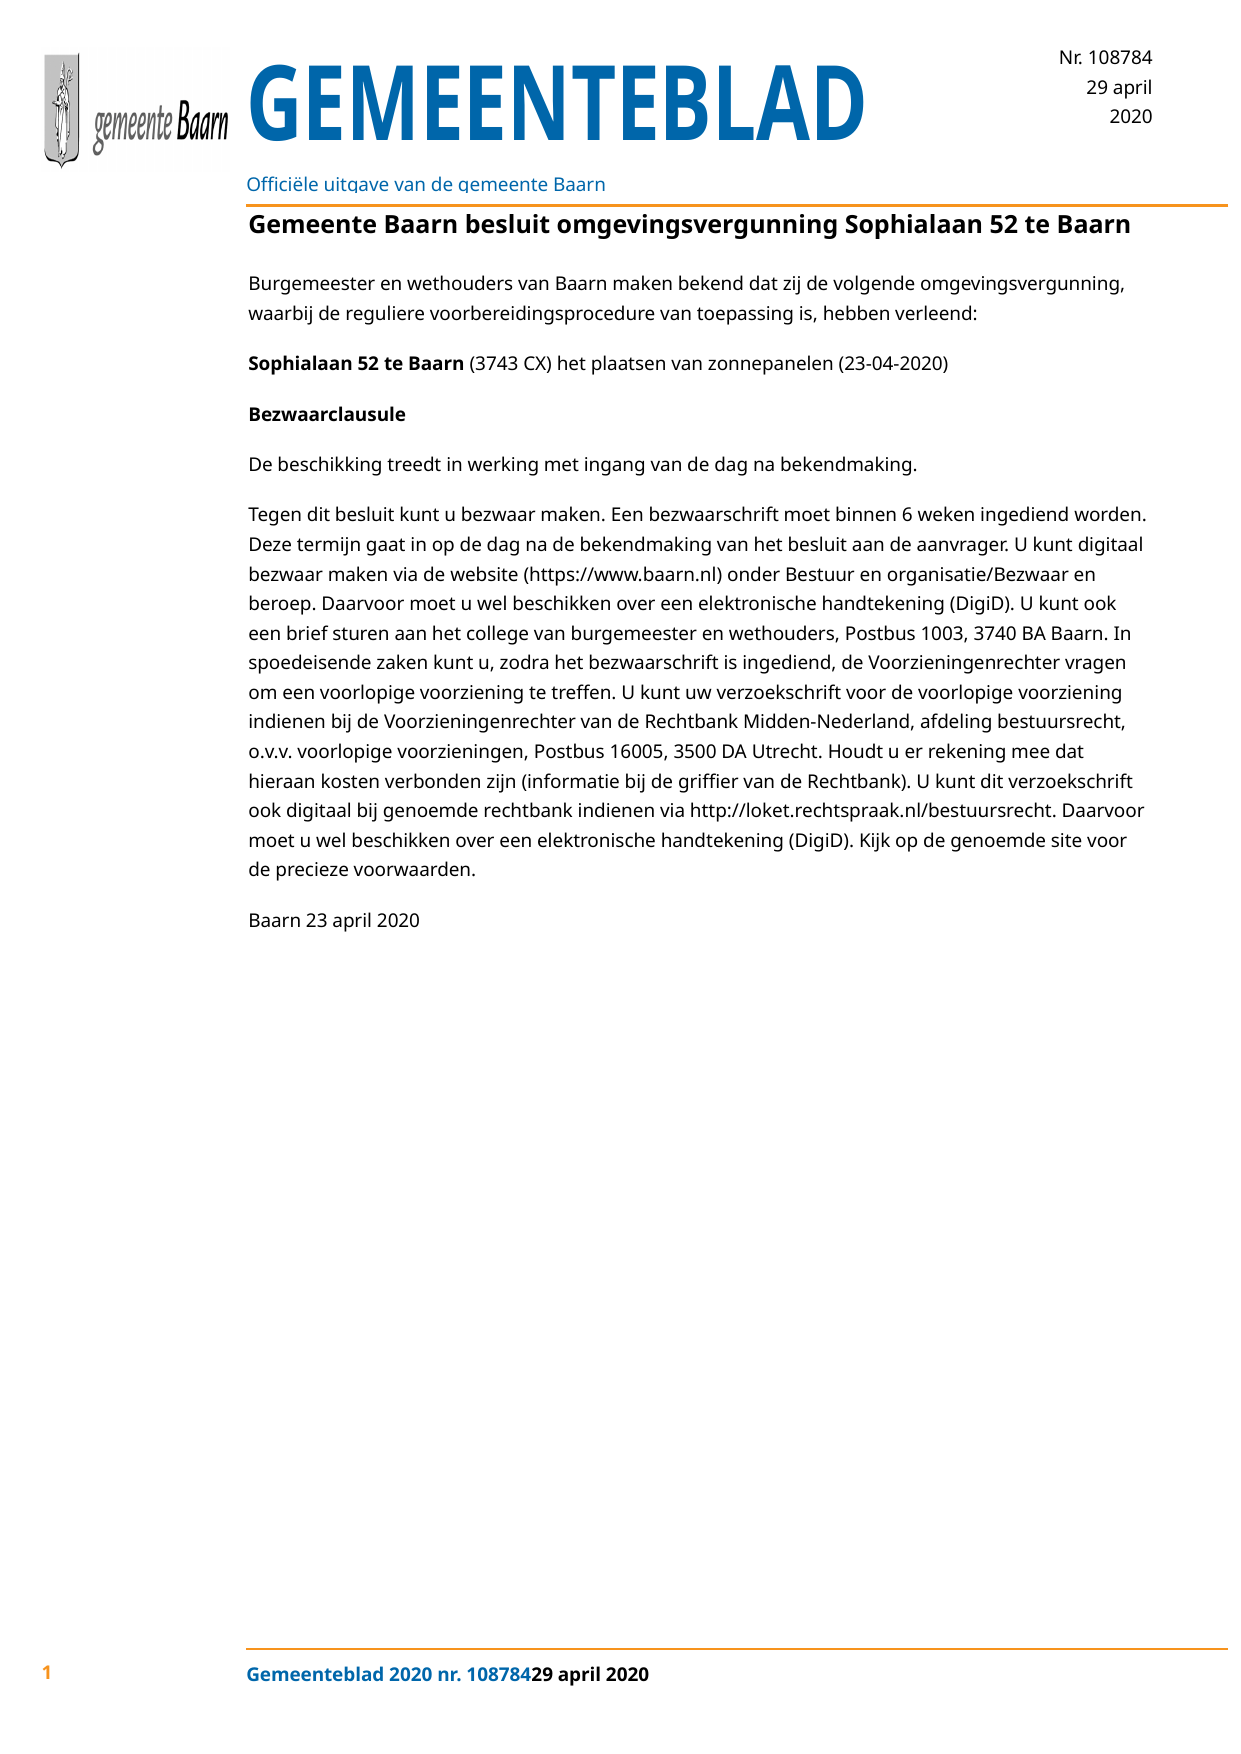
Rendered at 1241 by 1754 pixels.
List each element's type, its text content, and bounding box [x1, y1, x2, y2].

text Tegen dit besluit kunt u bezwaar maken. Een bezwaarschrift moet binnen 6 weken ingediend worden. Deze termijn gaat in op de dag na de bekendmaking van het besluit aan de aanvrager. U kunt digitaal bezwaar maken via de website (https://www.baarn.nl) onder Bestuur en organisatie/Bezwaar en beroep. Daarvoor moet u wel beschikken over een elektronische handtekening (DigiD). U kunt ook een brief sturen aan het college van burgemeester en wethouders, Postbus 1003, 3740 BA Baarn. In spoedeisende zaken kunt u, zodra het bezwaarschrift is ingediend, de Voorzieningenrechter vragen om een voorlopige voorziening te treffen. U kunt uw verzoekschrift voor de voorlopige voorziening indienen bij de Voorzieningenrechter van de Rechtbank Midden-Nederland, afdeling bestuursrecht, o.v.v. voorlopige voorzieningen, Postbus 16005, 3500 DA Utrecht. Houdt u er rekening mee dat hieraan kosten verbonden zijn (informatie bij de griffier van de Rechtbank). U kunt dit verzoekschrift ook digitaal bij genoemde rechtbank indienen via http://loket.rechtspraak.nl/bestuursrecht. Daarvoor moet u wel beschikken over een elektronische handtekening (DigiD). Kijk op de genoemde site voor de precieze voorwaarden. [248, 502, 1152, 882]
text Sophialaan 52 te Baarn (3743 CX) het plaatsen van zonnepanelen (23-04-2020) [248, 350, 1152, 376]
text Baarn 23 april 2020 [248, 907, 1152, 933]
picture [41, 47, 231, 172]
text Gemeente Baarn besluit omgevingsvergunning Sophialaan 52 te Baarn [248, 207, 1152, 241]
text Bezwaarclausule [248, 401, 1152, 426]
text Burgemeester en wethouders van Baarn maken bekend dat zij de volgende omgevingsvergunning, waarbij de reguliere voorbereidingsprocedure van toepassing is, hebben verleend: [248, 270, 1152, 326]
text De beschikking treedt in werking met ingang van de dag na bekendmaking. [248, 451, 1152, 477]
